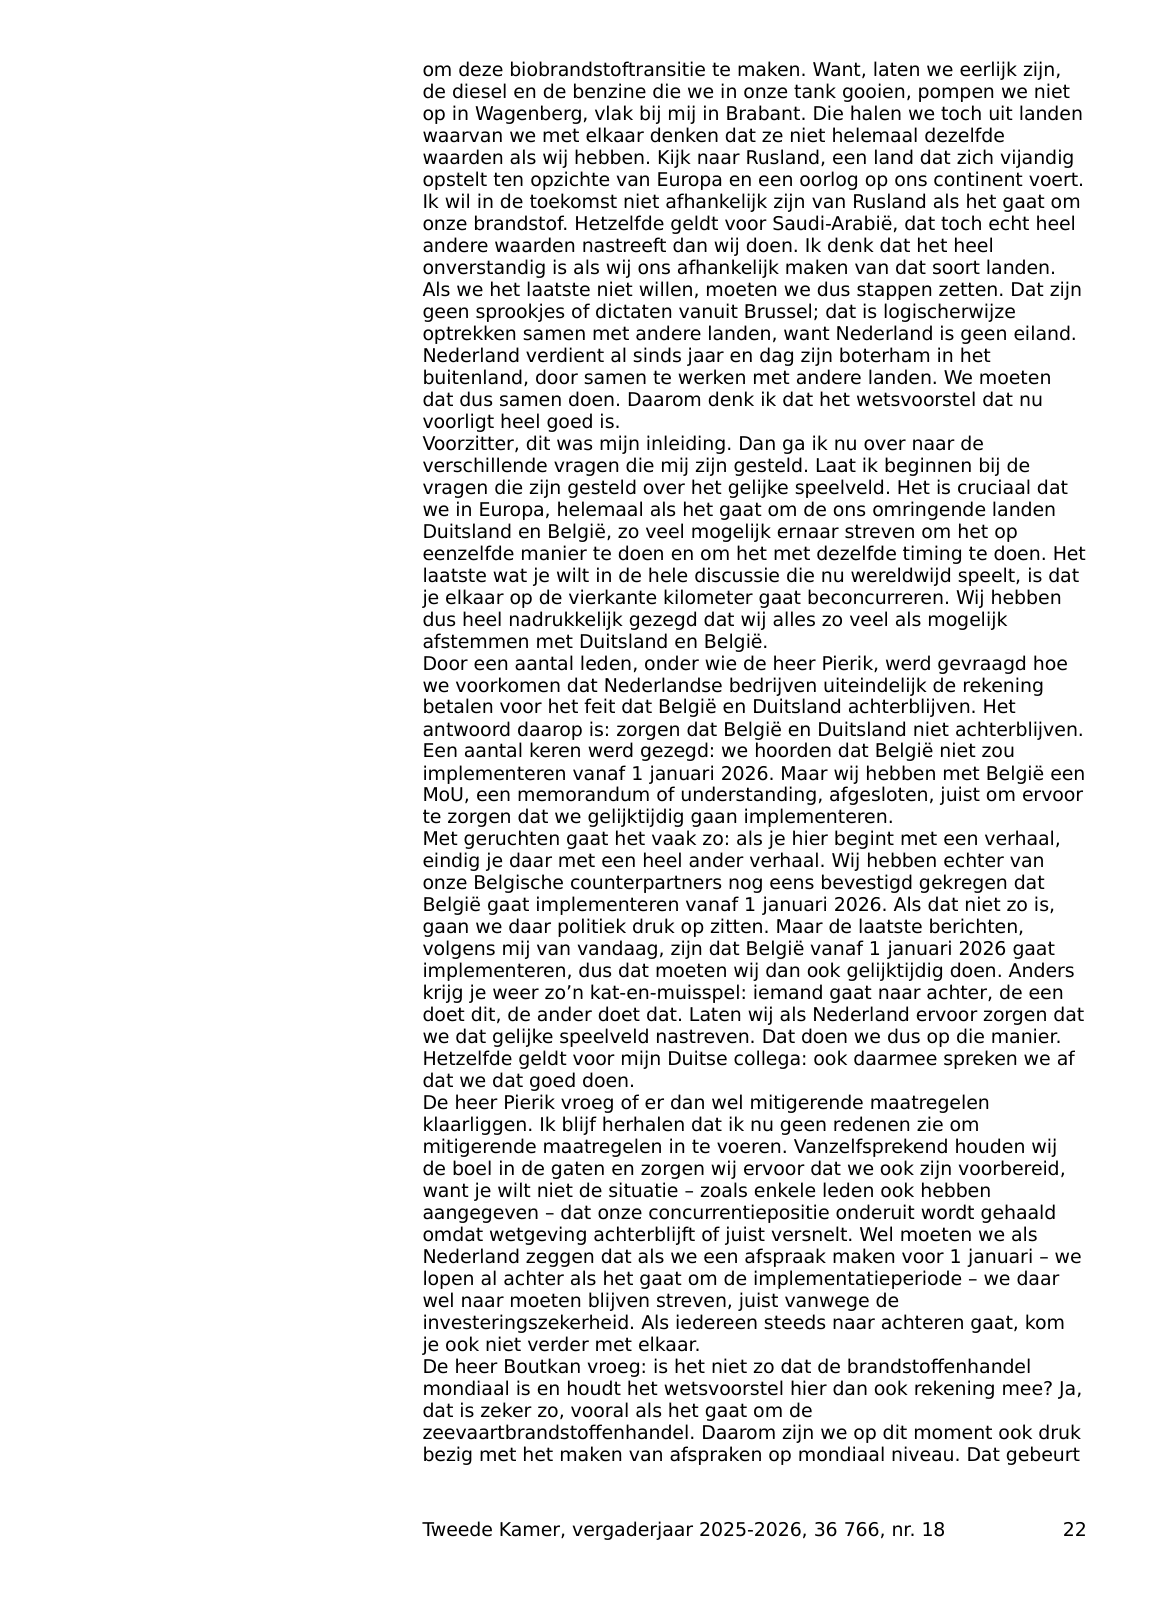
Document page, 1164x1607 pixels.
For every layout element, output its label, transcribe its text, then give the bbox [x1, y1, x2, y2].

text Met geruchten gaat het vaak zo: als je hier begint met een verhaal, eindig je daar met een heel ander verhaal. Wij hebben echter van onze Belgische counterpartners nog eens bevestigd gekregen dat België gaat implementeren vanaf 1 januari 2026. Als dat niet zo is, gaan we daar politiek druk op zitten. Maar de laatste berichten, volgens mij van vandaag, zijn dat België vanaf 1 januari 2026 gaat implementeren, dus dat moeten wij dan ook gelijktijdig doen. Anders krijg je weer zo’n kat-en-muisspel: iemand gaat naar achter, de een doet dit, de ander doet dat. Laten wij als Nederland ervoor zorgen dat we dat gelijke speelveld nastreven. Dat doen we dus op die manier. Hetzelfde geldt voor mijn Duitse collega: ook daarmee spreken we af dat we dat goed doen. [422, 828, 1087, 1092]
text Als we het laatste niet willen, moeten we dus stappen zetten. Dat zijn geen sprookjes of dictaten vanuit Brussel; dat is logischerwijze optrekken samen met andere landen, want Nederland is geen eiland. Nederland verdient al sinds jaar en dag zijn boterham in het buitenland, door samen te werken met andere landen. We moeten dat dus samen doen. Daarom denk ik dat het wetsvoorstel dat nu voorligt heel goed is. [422, 279, 1087, 433]
text De heer Boutkan vroeg: is het niet zo dat de brandstoffenhandel mondiaal is en houdt het wetsvoorstel hier dan ook rekening mee? Ja, dat is zeker zo, vooral als het gaat om de zeevaartbrandstoffenhandel. Daarom zijn we op dit moment ook druk bezig met het maken van afspraken op mondiaal niveau. Dat gebeurt [422, 1356, 1087, 1466]
text om deze biobrandstoftransitie te maken. Want, laten we eerlijk zijn, de diesel en de benzine die we in onze tank gooien, pompen we niet op in Wagenberg, vlak bij mij in Brabant. Die halen we toch uit landen waarvan we met elkaar denken dat ze niet helemaal dezelfde waarden als wij hebben. Kijk naar Rusland, een land dat zich vijandig opstelt ten opzichte van Europa en een oorlog op ons continent voert. Ik wil in de toekomst niet afhankelijk zijn van Rusland als het gaat om onze brandstof. Hetzelfde geldt voor Saudi-Arabië, dat toch echt heel andere waarden nastreeft dan wij doen. Ik denk dat het heel onverstandig is als wij ons afhankelijk maken van dat soort landen. [422, 59, 1087, 279]
text Voorzitter, dit was mijn inleiding. Dan ga ik nu over naar de verschillende vragen die mij zijn gesteld. Laat ik beginnen bij de vragen die zijn gesteld over het gelijke speelveld. Het is cruciaal dat we in Europa, helemaal als het gaat om de ons omringende landen Duitsland en België, zo veel mogelijk ernaar streven om het op eenzelfde manier te doen en om het met dezelfde timing te doen. Het laatste wat je wilt in de hele discussie die nu wereldwijd speelt, is dat je elkaar op de vierkante kilometer gaat beconcurreren. Wij hebben dus heel nadrukkelijk gezegd dat wij alles zo veel als mogelijk afstemmen met Duitsland en België. [422, 433, 1087, 652]
text De heer Pierik vroeg of er dan wel mitigerende maatregelen klaarliggen. Ik blijf herhalen dat ik nu geen redenen zie om mitigerende maatregelen in te voeren. Vanzelfsprekend houden wij de boel in de gaten en zorgen wij ervoor dat we ook zijn voorbereid, want je wilt niet de situatie – zoals enkele leden ook hebben aangegeven – dat onze concurrentiepositie onderuit wordt gehaald omdat wetgeving achterblijft of juist versnelt. Wel moeten we als Nederland zeggen dat als we een afspraak maken voor 1 januari – we lopen al achter als het gaat om de implementatieperiode – we daar wel naar moeten blijven streven, juist vanwege de investeringszekerheid. Als iedereen steeds naar achteren gaat, kom je ook niet verder met elkaar. [422, 1092, 1087, 1356]
text Door een aantal leden, onder wie de heer Pierik, werd gevraagd hoe we voorkomen dat Nederlandse bedrijven uiteindelijk de rekening betalen voor het feit dat België en Duitsland achterblijven. Het antwoord daarop is: zorgen dat België en Duitsland niet achterblijven. Een aantal keren werd gezegd: we hoorden dat België niet zou implementeren vanaf 1 januari 2026. Maar wij hebben met België een MoU, een memorandum of understanding, afgesloten, juist om ervoor te zorgen dat we gelijktijdig gaan implementeren. [422, 652, 1087, 828]
